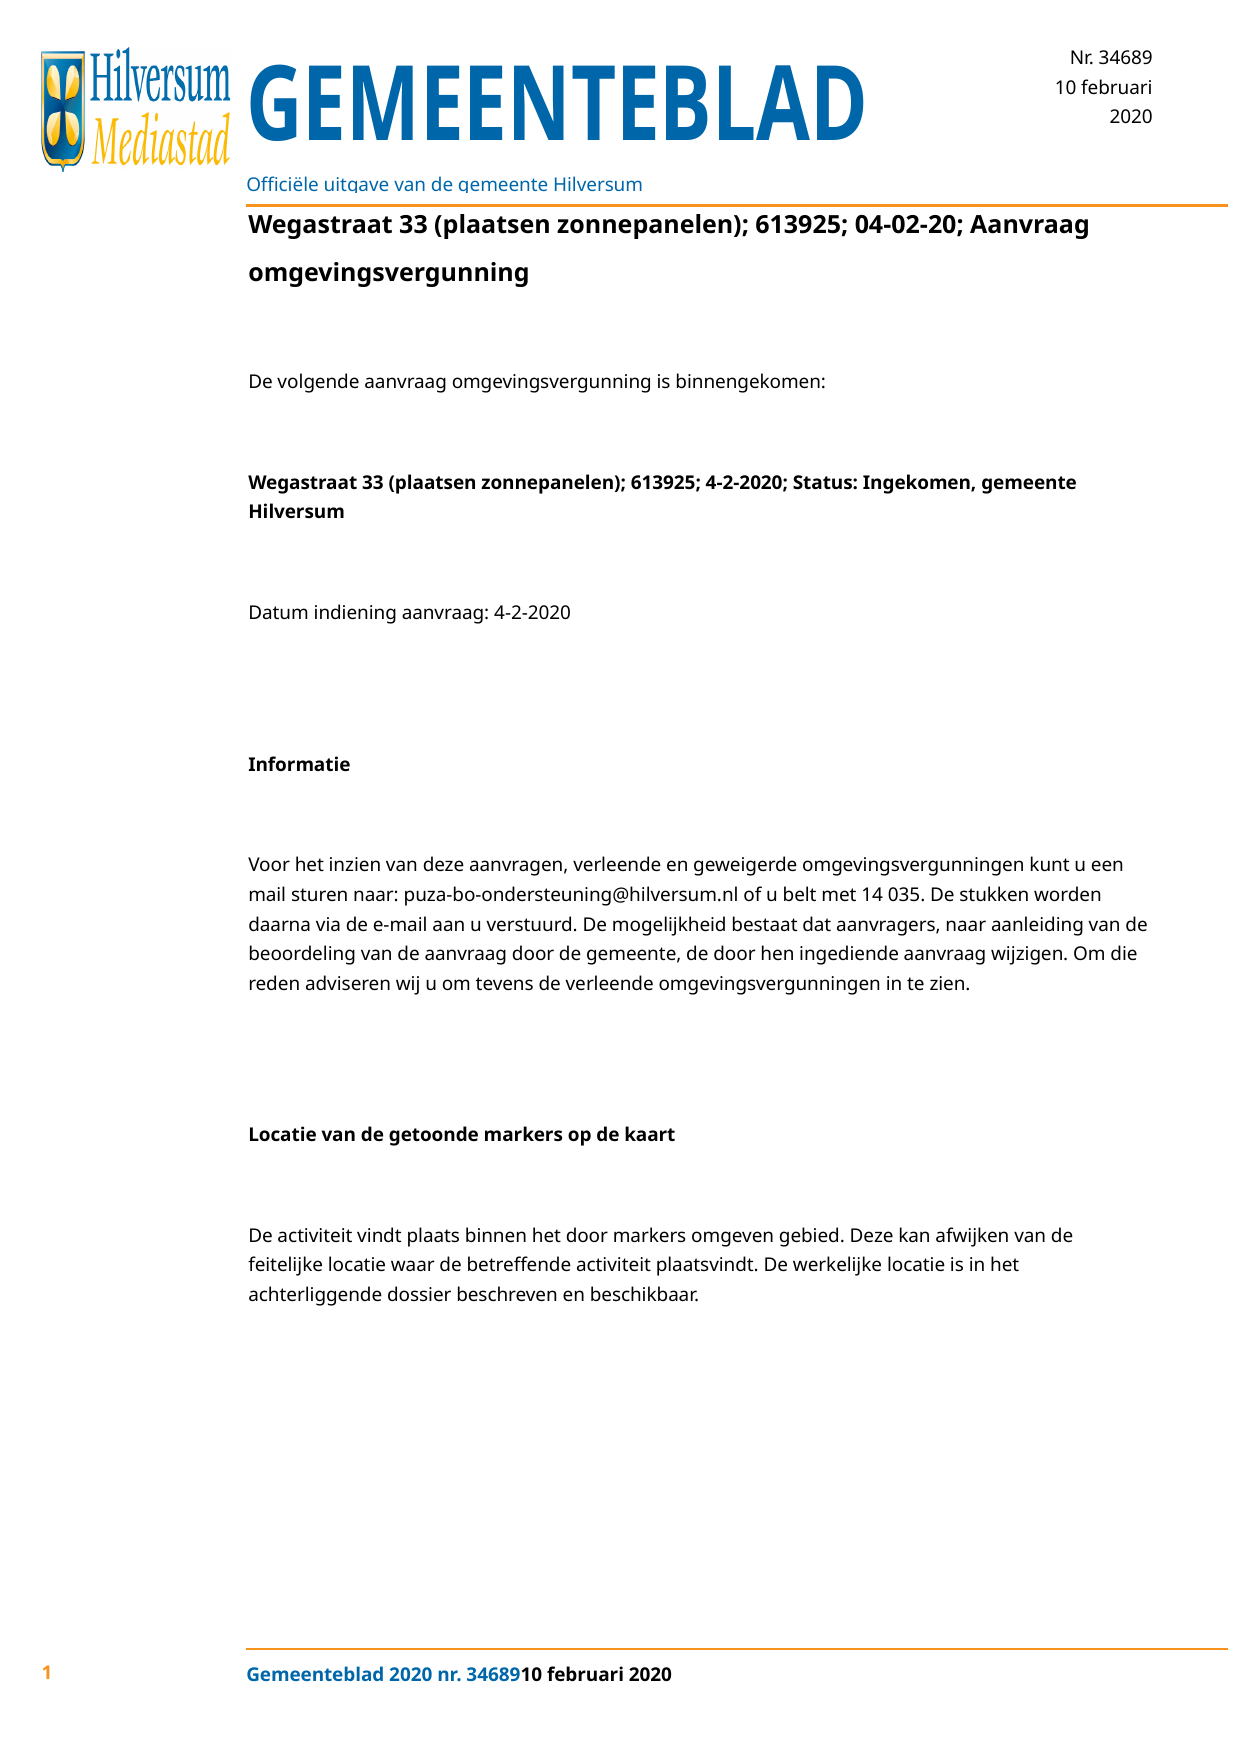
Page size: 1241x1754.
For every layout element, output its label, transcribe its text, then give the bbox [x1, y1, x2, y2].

text Informatie [248, 751, 1152, 777]
text De volgende aanvraag omgevingsvergunning is binnengekomen: [248, 368, 1152, 394]
picture [41, 47, 231, 172]
text Datum indiening aanvraag: 4-2-2020 [248, 599, 1152, 625]
text Wegastraat 33 (plaatsen zonnepanelen); 613925; 4-2-2020; Status: Ingekomen, gemeente Hilversum [248, 469, 1152, 524]
text Voor het inzien van deze aanvragen, verleende en geweigerde omgevingsvergunningen kunt u een mail sturen naar: puza-bo-ondersteuning@hilversum.nl of u belt met 14 035. De stukken worden daarna via de e-mail aan u verstuurd. De mogelijkheid bestaat dat aanvragers, naar aanleiding van de beoordeling van de aanvraag door de gemeente, de door hen ingediende aanvraag wijzigen. Om die reden adviseren wij u om tevens de verleende omgevingsvergunningen in te zien. [248, 852, 1152, 996]
text Wegastraat 33 (plaatsen zonnepanelen); 613925; 04-02-20; Aanvraag omgevingsvergunning [248, 207, 1152, 288]
text De activiteit vindt plaats binnen het door markers omgeven gebied. Deze kan afwijken van de feitelijke locatie waar de betreffende activiteit plaatsvindt. De werkelijke locatie is in het achterliggende dossier beschreven en beschikbaar. [248, 1222, 1152, 1307]
text Locatie van de getoonde markers op de kaart [248, 1121, 1152, 1147]
